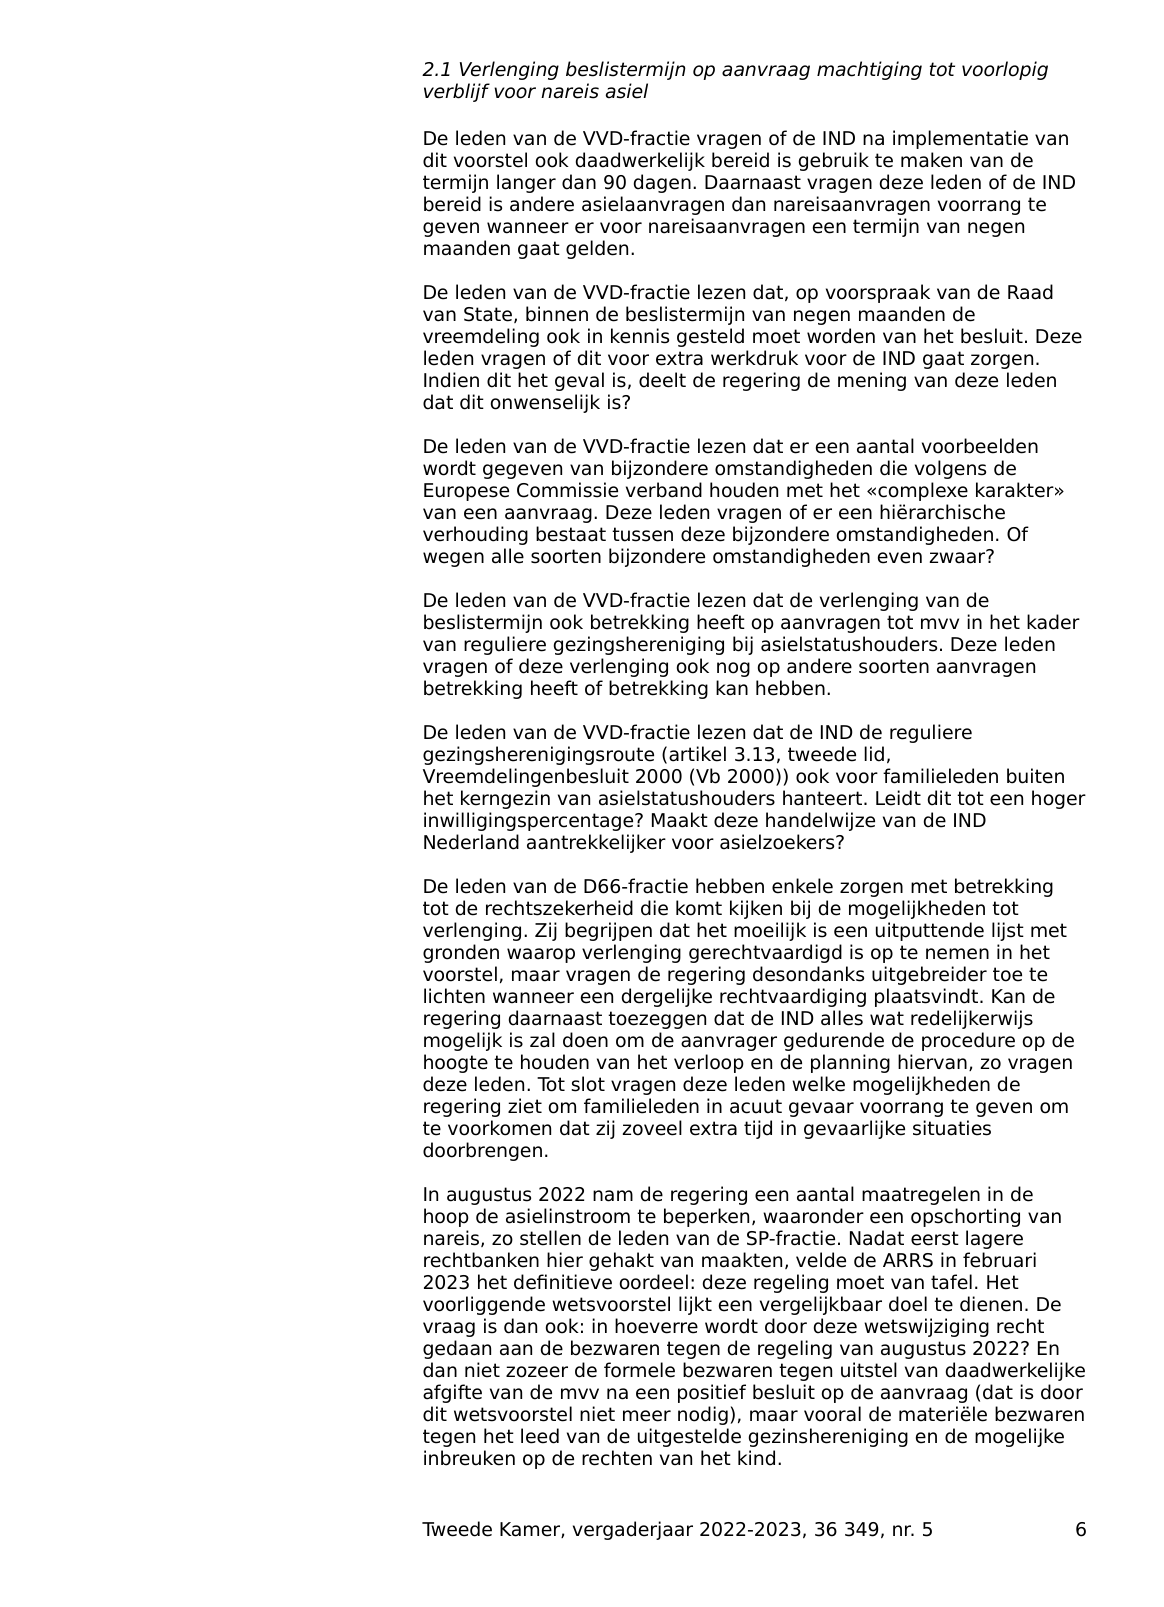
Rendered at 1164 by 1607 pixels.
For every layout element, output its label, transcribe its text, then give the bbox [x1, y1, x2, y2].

text De leden van de VVD-fractie lezen dat, op voorspraak van de Raad van State, binnen de beslistermijn van negen maanden de vreemdeling ook in kennis gesteld moet worden van het besluit. Deze leden vragen of dit voor extra werkdruk voor de IND gaat zorgen. Indien dit het geval is, deelt de regering de mening van deze leden dat dit onwenselijk is? [422, 282, 1087, 414]
text De leden van de D66-fractie hebben enkele zorgen met betrekking tot de rechtszekerheid die komt kijken bij de mogelijkheden tot verlenging. Zij begrijpen dat het moeilijk is een uitputtende lijst met gronden waarop verlenging gerechtvaardigd is op te nemen in het voorstel, maar vragen de regering desondanks uitgebreider toe te lichten wanneer een dergelijke rechtvaardiging plaatsvindt. Kan de regering daarnaast toezeggen dat de IND alles wat redelijkerwijs mogelijk is zal doen om de aanvrager gedurende de procedure op de hoogte te houden van het verloop en de planning hiervan, zo vragen deze leden. Tot slot vragen deze leden welke mogelijkheden de regering ziet om familieleden in acuut gevaar voorrang te geven om te voorkomen dat zij zoveel extra tijd in gevaarlijke situaties doorbrengen. [422, 876, 1087, 1162]
text De leden van de VVD-fractie lezen dat de IND de reguliere gezingsherenigingsroute (artikel 3.13, tweede lid, Vreemdelingenbesluit 2000 (Vb 2000)) ook voor familieleden buiten het kerngezin van asielstatushouders hanteert. Leidt dit tot een hoger inwilligingspercentage? Maakt deze handelwijze van de IND Nederland aantrekkelijker voor asielzoekers? [422, 722, 1087, 854]
text De leden van de VVD-fractie lezen dat er een aantal voorbeelden wordt gegeven van bijzondere omstandigheden die volgens de Europese Commissie verband houden met het «complexe karakter» van een aanvraag. Deze leden vragen of er een hiërarchische verhouding bestaat tussen deze bijzondere omstandigheden. Of wegen alle soorten bijzondere omstandigheden even zwaar? [422, 436, 1087, 568]
text De leden van de VVD-fractie vragen of de IND na implementatie van dit voorstel ook daadwerkelijk bereid is gebruik te maken van de termijn langer dan 90 dagen. Daarnaast vragen deze leden of de IND bereid is andere asielaanvragen dan nareisaanvragen voorrang te geven wanneer er voor nareisaanvragen een termijn van negen maanden gaat gelden. [422, 128, 1087, 260]
text De leden van de VVD-fractie lezen dat de verlenging van de beslistermijn ook betrekking heeft op aanvragen tot mvv in het kader van reguliere gezingshereniging bij asielstatushouders. Deze leden vragen of deze verlenging ook nog op andere soorten aanvragen betrekking heeft of betrekking kan hebben. [422, 590, 1087, 700]
subtitle 2.1 Verlenging beslistermijn op aanvraag machtiging tot voorlopig verblijf voor nareis asiel [422, 59, 1087, 103]
text In augustus 2022 nam de regering een aantal maatregelen in de hoop de asielinstroom te beperken, waaronder een opschorting van nareis, zo stellen de leden van de SP-fractie. Nadat eerst lagere rechtbanken hier gehakt van maakten, velde de ARRS in februari 2023 het definitieve oordeel: deze regeling moet van tafel. Het voorliggende wetsvoorstel lijkt een vergelijkbaar doel te dienen. De vraag is dan ook: in hoeverre wordt door deze wetswijziging recht gedaan aan de bezwaren tegen de regeling van augustus 2022? En dan niet zozeer de formele bezwaren tegen uitstel van daadwerkelijke afgifte van de mvv na een positief besluit op de aanvraag (dat is door dit wetsvoorstel niet meer nodig), maar vooral de materiële bezwaren tegen het leed van de uitgestelde gezinshereniging en de mogelijke inbreuken op de rechten van het kind. [422, 1184, 1087, 1470]
